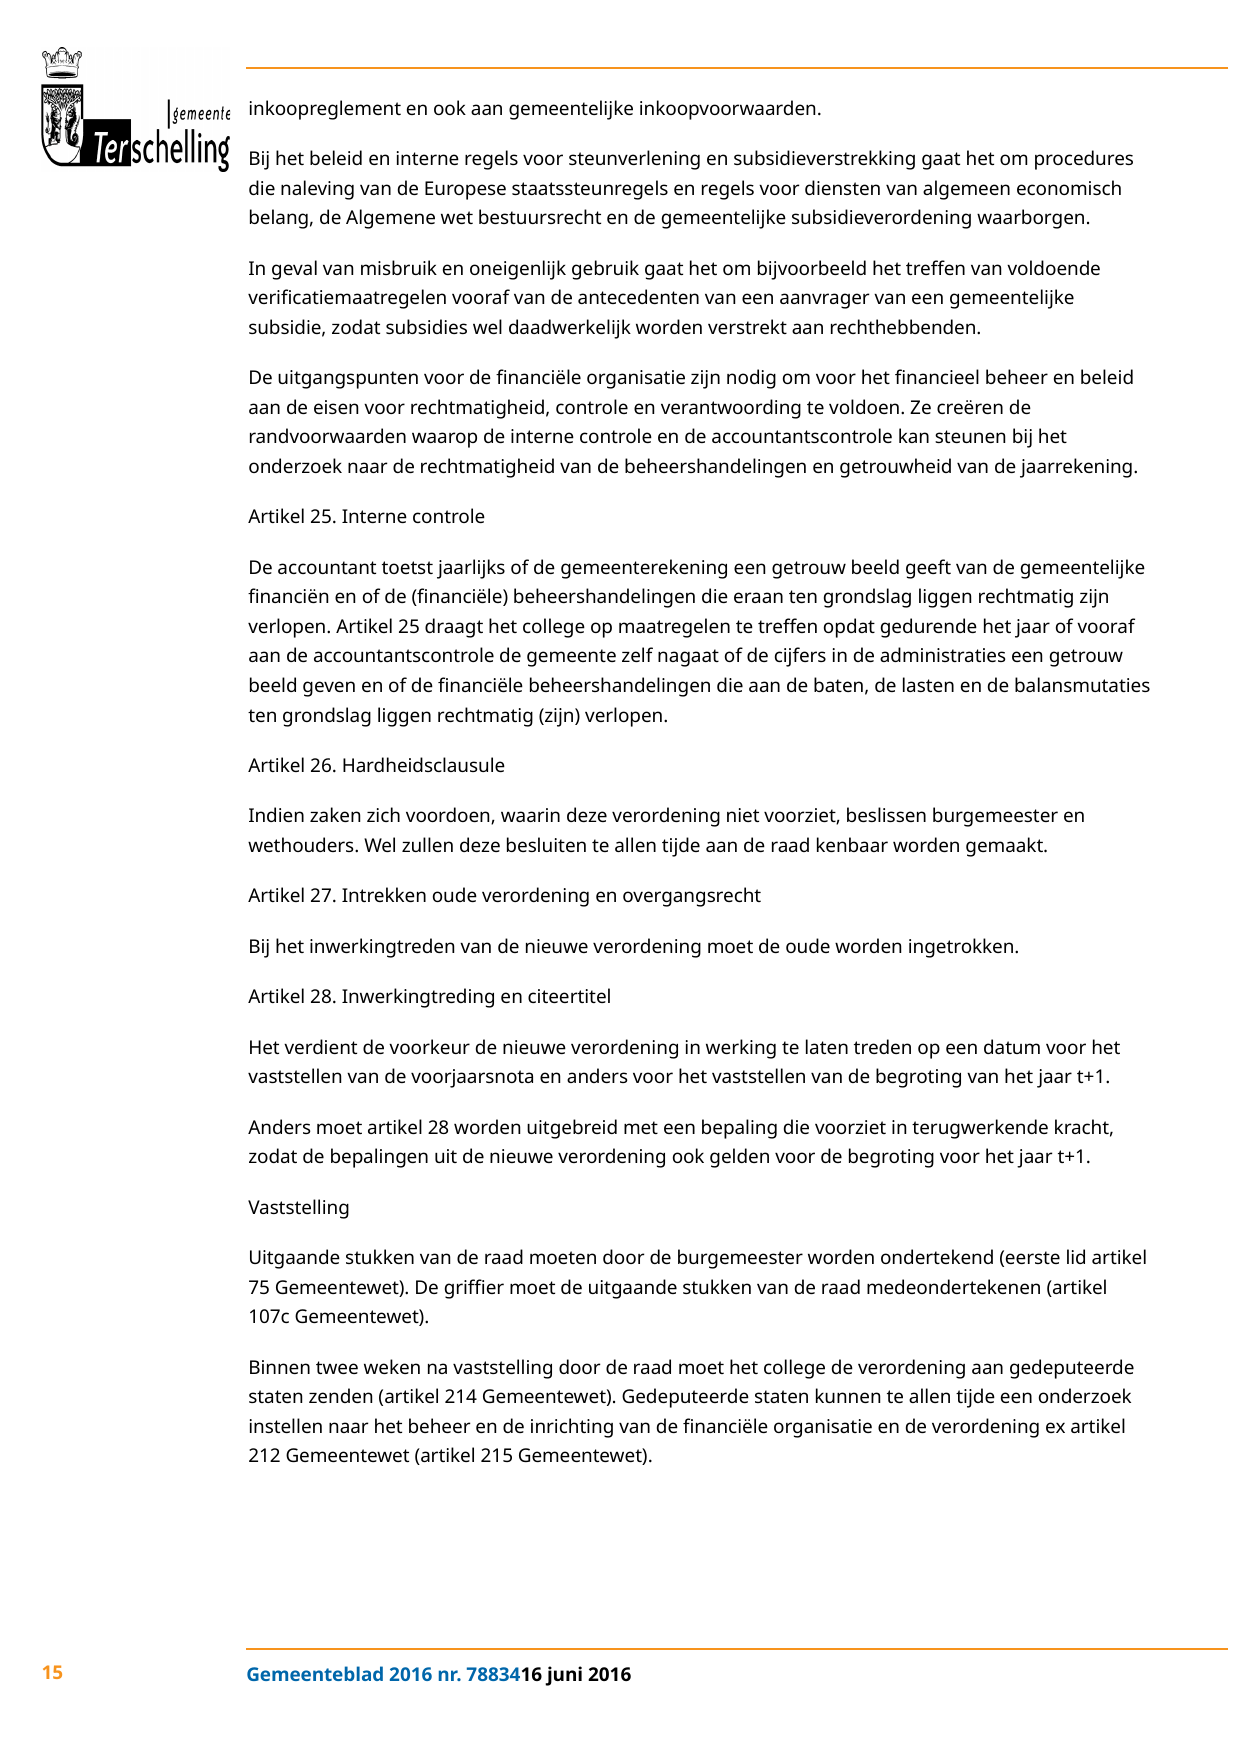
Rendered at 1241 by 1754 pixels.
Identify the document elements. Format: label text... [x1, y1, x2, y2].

text Artikel 25. Interne controle [248, 503, 1152, 529]
picture [41, 47, 231, 172]
text In geval van misbruik en oneigenlijk gebruik gaat het om bijvoorbeeld het treffen van voldoende verificatiemaatregelen vooraf van de antecedenten van een aanvrager van een gemeentelijke subsidie, zodat subsidies wel daadwerkelijk worden verstrekt aan rechthebbenden. [248, 255, 1152, 340]
text Indien zaken zich voordoen, waarin deze verordening niet voorziet, beslissen burgemeester en wethouders. Wel zullen deze besluiten te allen tijde aan de raad kenbaar worden gemaakt. [248, 803, 1152, 858]
text Uitgaande stukken van de raad moeten door de burgemeester worden ondertekend (eerste lid artikel 75 Gemeentewet). De griffier moet de uitgaande stukken van de raad medeondertekenen (artikel 107c Gemeentewet). [248, 1244, 1152, 1329]
text Het verdient de voorkeur de nieuwe verordening in werking te laten treden op een datum voor het vaststellen van de voorjaarsnota en anders voor het vaststellen van de begroting van het jaar t+1. [248, 1034, 1152, 1089]
text De uitgangspunten voor de financiële organisatie zijn nodig om voor het financieel beheer en beleid aan de eisen voor rechtmatigheid, controle en verantwoording te voldoen. Ze creëren de randvoorwaarden waarop de interne controle en de accountantscontrole kan steunen bij het onderzoek naar de rechtmatigheid van de beheershandelingen en getrouwheid van de jaarrekening. [248, 364, 1152, 479]
text Bij het inwerkingtreden van de nieuwe verordening moet de oude worden ingetrokken. [248, 933, 1152, 959]
text De accountant toetst jaarlijks of de gemeenterekening een getrouw beeld geeft van de gemeentelijke financiën en of de (financiële) beheershandelingen die eraan ten grondslag liggen rechtmatig zijn verlopen. Artikel 25 draagt het college op maatregelen te treffen opdat gedurende het jaar of vooraf aan de accountantscontrole de gemeente zelf nagaat of de cijfers in de administraties een getrouw beeld geven en of de financiële beheershandelingen die aan de baten, de lasten en de balansmutaties ten grondslag liggen rechtmatig (zijn) verlopen. [248, 554, 1152, 728]
text Anders moet artikel 28 worden uitgebreid met een bepaling die voorziet in terugwerkende kracht, zodat de bepalingen uit de nieuwe verordening ook gelden voor de begroting voor het jaar t+1. [248, 1114, 1152, 1169]
text Vaststelling [248, 1194, 1152, 1220]
text Bij het beleid en interne regels voor steunverlening en subsidieverstrekking gaat het om procedures die naleving van de Europese staatssteunregels en regels voor diensten van algemeen economisch belang, de Algemene wet bestuursrecht en de gemeentelijke subsidieverordening waarborgen. [248, 145, 1152, 230]
text Artikel 28. Inwerkingtreding en citeertitel [248, 983, 1152, 1009]
text Artikel 27. Intrekken oude verordening en overgangsrecht [248, 883, 1152, 908]
text Artikel 26. Hardheidsclausule [248, 752, 1152, 778]
text Binnen twee weken na vaststelling door de raad moet het college de verordening aan gedeputeerde staten zenden (artikel 214 Gemeentewet). Gedeputeerde staten kunnen te allen tijde een onderzoek instellen naar het beheer en de inrichting van de financiële organisatie en de verordening ex artikel 212 Gemeentewet (artikel 215 Gemeentewet). [248, 1354, 1152, 1468]
text inkoopreglement en ook aan gemeentelijke inkoopvoorwaarden. [248, 95, 1152, 121]
